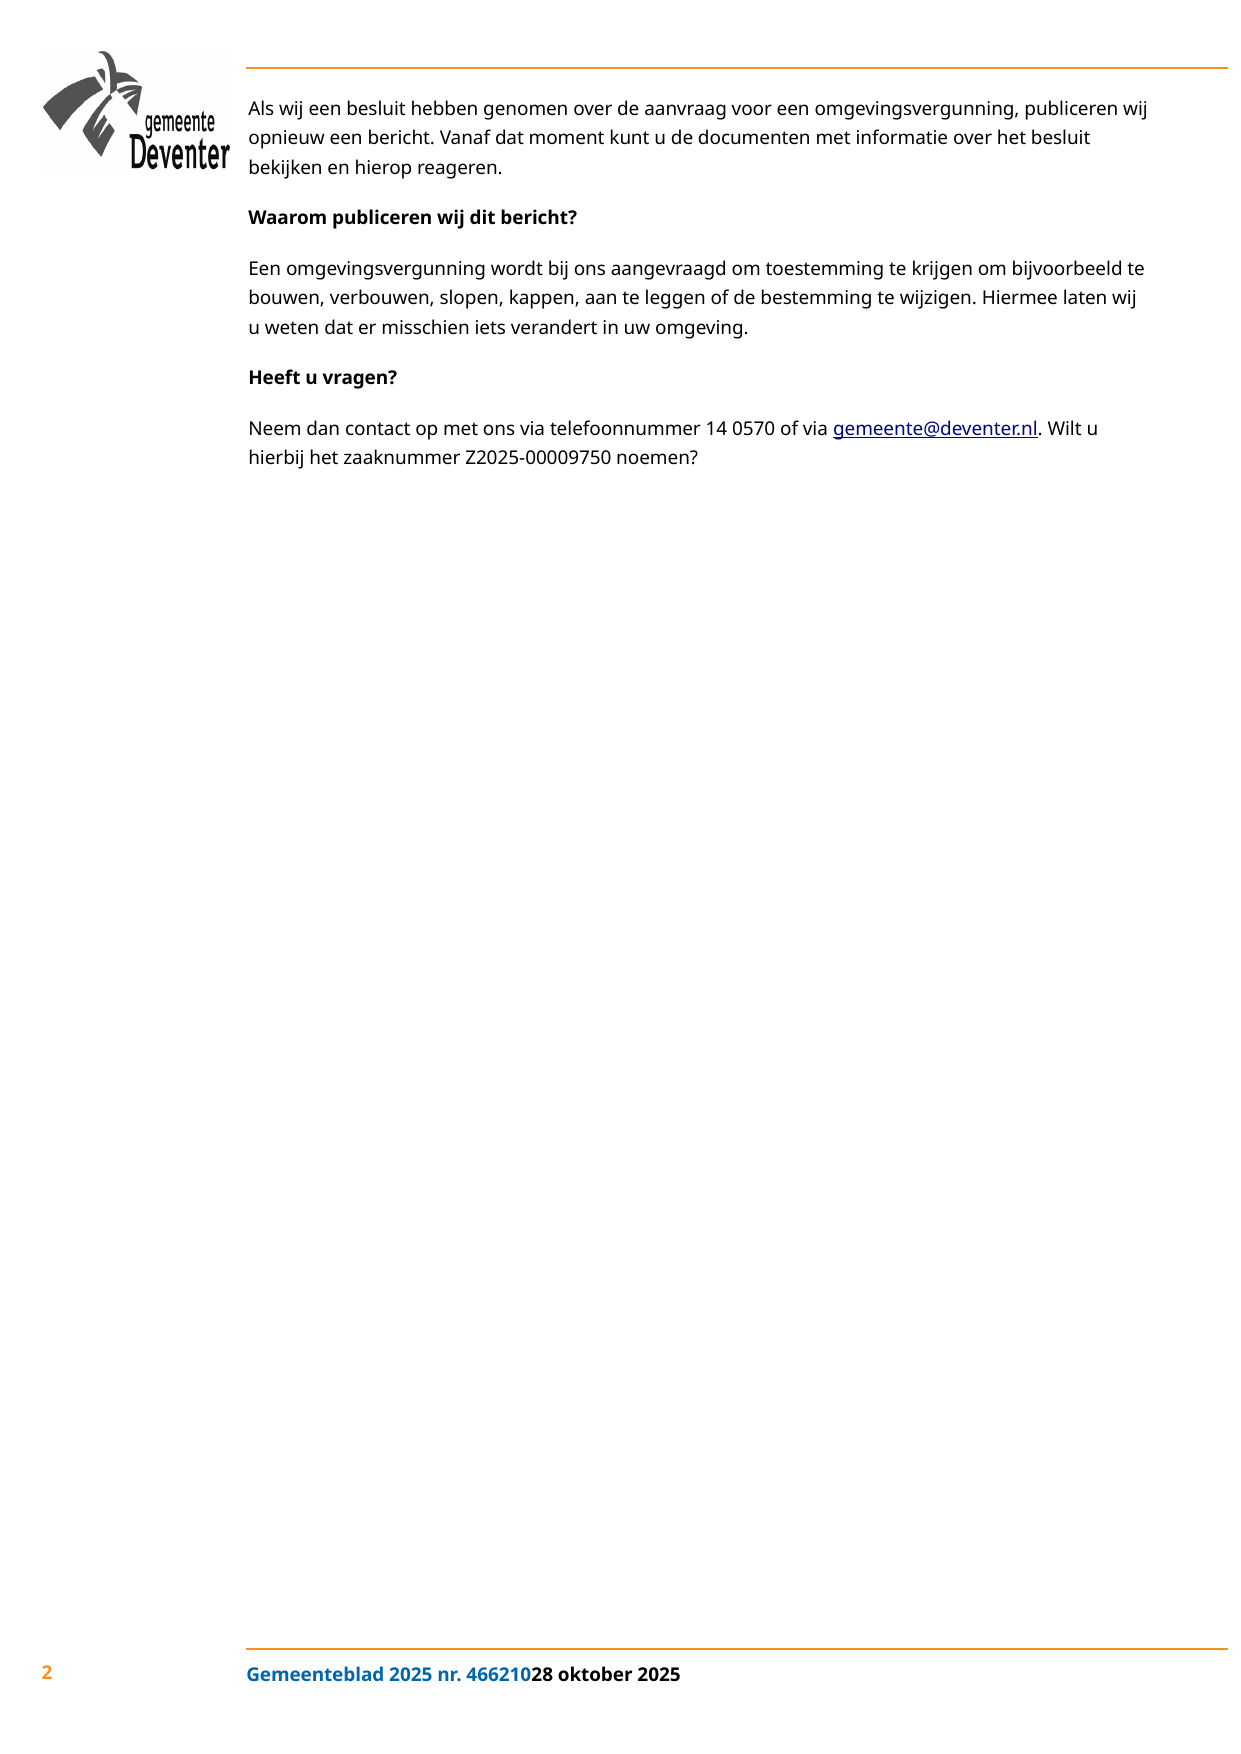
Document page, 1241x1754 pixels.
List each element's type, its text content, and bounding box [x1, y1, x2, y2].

picture [41, 47, 231, 172]
text Heeft u vragen? [248, 364, 1152, 390]
text Neem dan contact op met ons via telefoonnummer 14 0570 of via gemeente@deventer.nl. Wilt u hierbij het zaaknummer Z2025-00009750 noemen? [248, 415, 1152, 470]
text Waarom publiceren wij dit bericht? [248, 204, 1152, 230]
text Als wij een besluit hebben genomen over de aanvraag voor een omgevingsvergunning, publiceren wij opnieuw een bericht. Vanaf dat moment kunt u de documenten met informatie over het besluit bekijken en hierop reageren. [248, 95, 1152, 180]
text Een omgevingsvergunning wordt bij ons aangevraagd om toestemming te krijgen om bijvoorbeeld te bouwen, verbouwen, slopen, kappen, aan te leggen of de bestemming te wijzigen. Hiermee laten wij u weten dat er misschien iets verandert in uw omgeving. [248, 255, 1152, 340]
